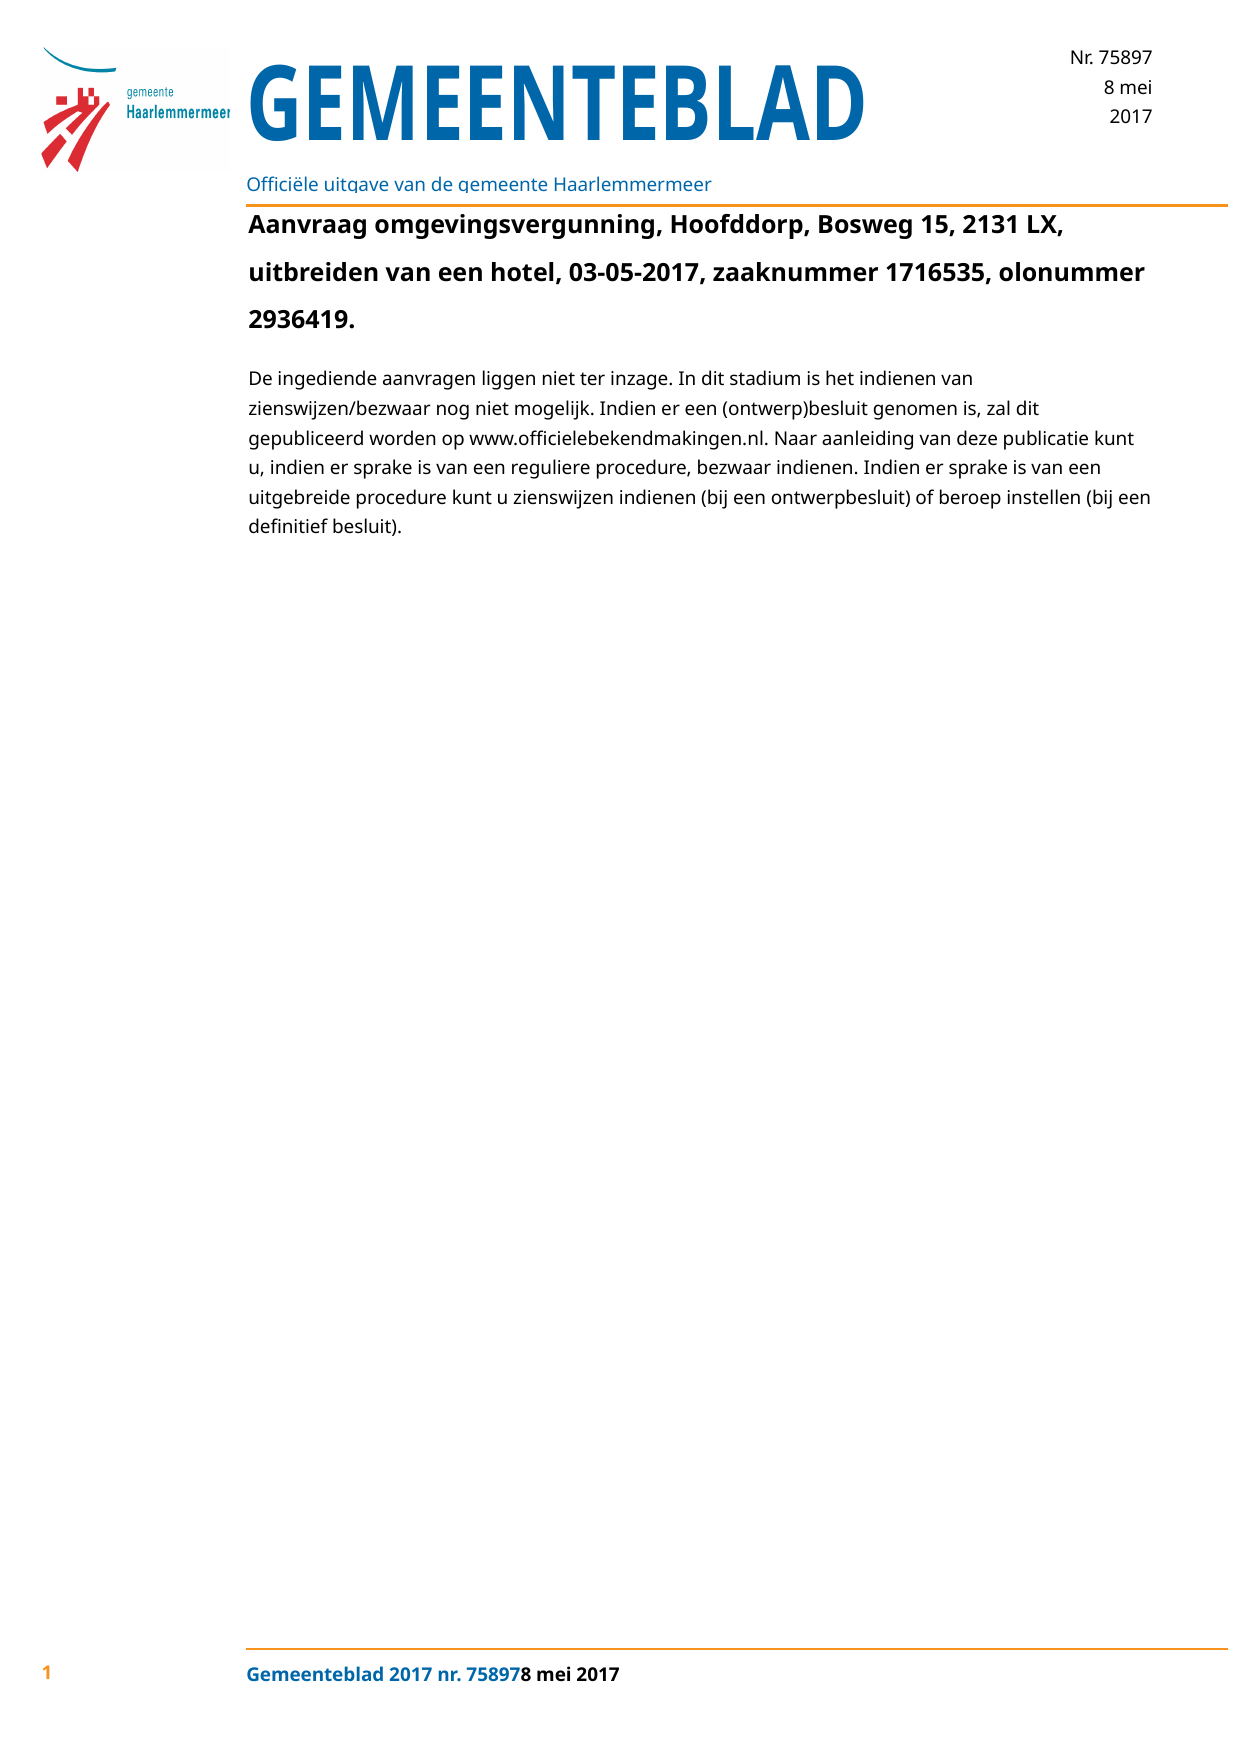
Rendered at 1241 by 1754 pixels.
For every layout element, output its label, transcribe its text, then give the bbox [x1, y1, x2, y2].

text Aanvraag omgevingsvergunning, Hoofddorp, Bosweg 15, 2131 LX, uitbreiden van een hotel, 03-05-2017, zaaknummer 1716535, olonummer 2936419. [248, 207, 1152, 336]
picture [41, 47, 231, 172]
text De ingediende aanvragen liggen niet ter inzage. In dit stadium is het indienen van zienswijzen/bezwaar nog niet mogelijk. Indien er een (ontwerp)besluit genomen is, zal dit gepubliceerd worden op www.officielebekendmakingen.nl. Naar aanleiding van deze publicatie kunt u, indien er sprake is van een reguliere procedure, bezwaar indienen. Indien er sprake is van een uitgebreide procedure kunt u zienswijzen indienen (bij een ontwerpbesluit) of beroep instellen (bij een definitief besluit). [248, 366, 1152, 539]
